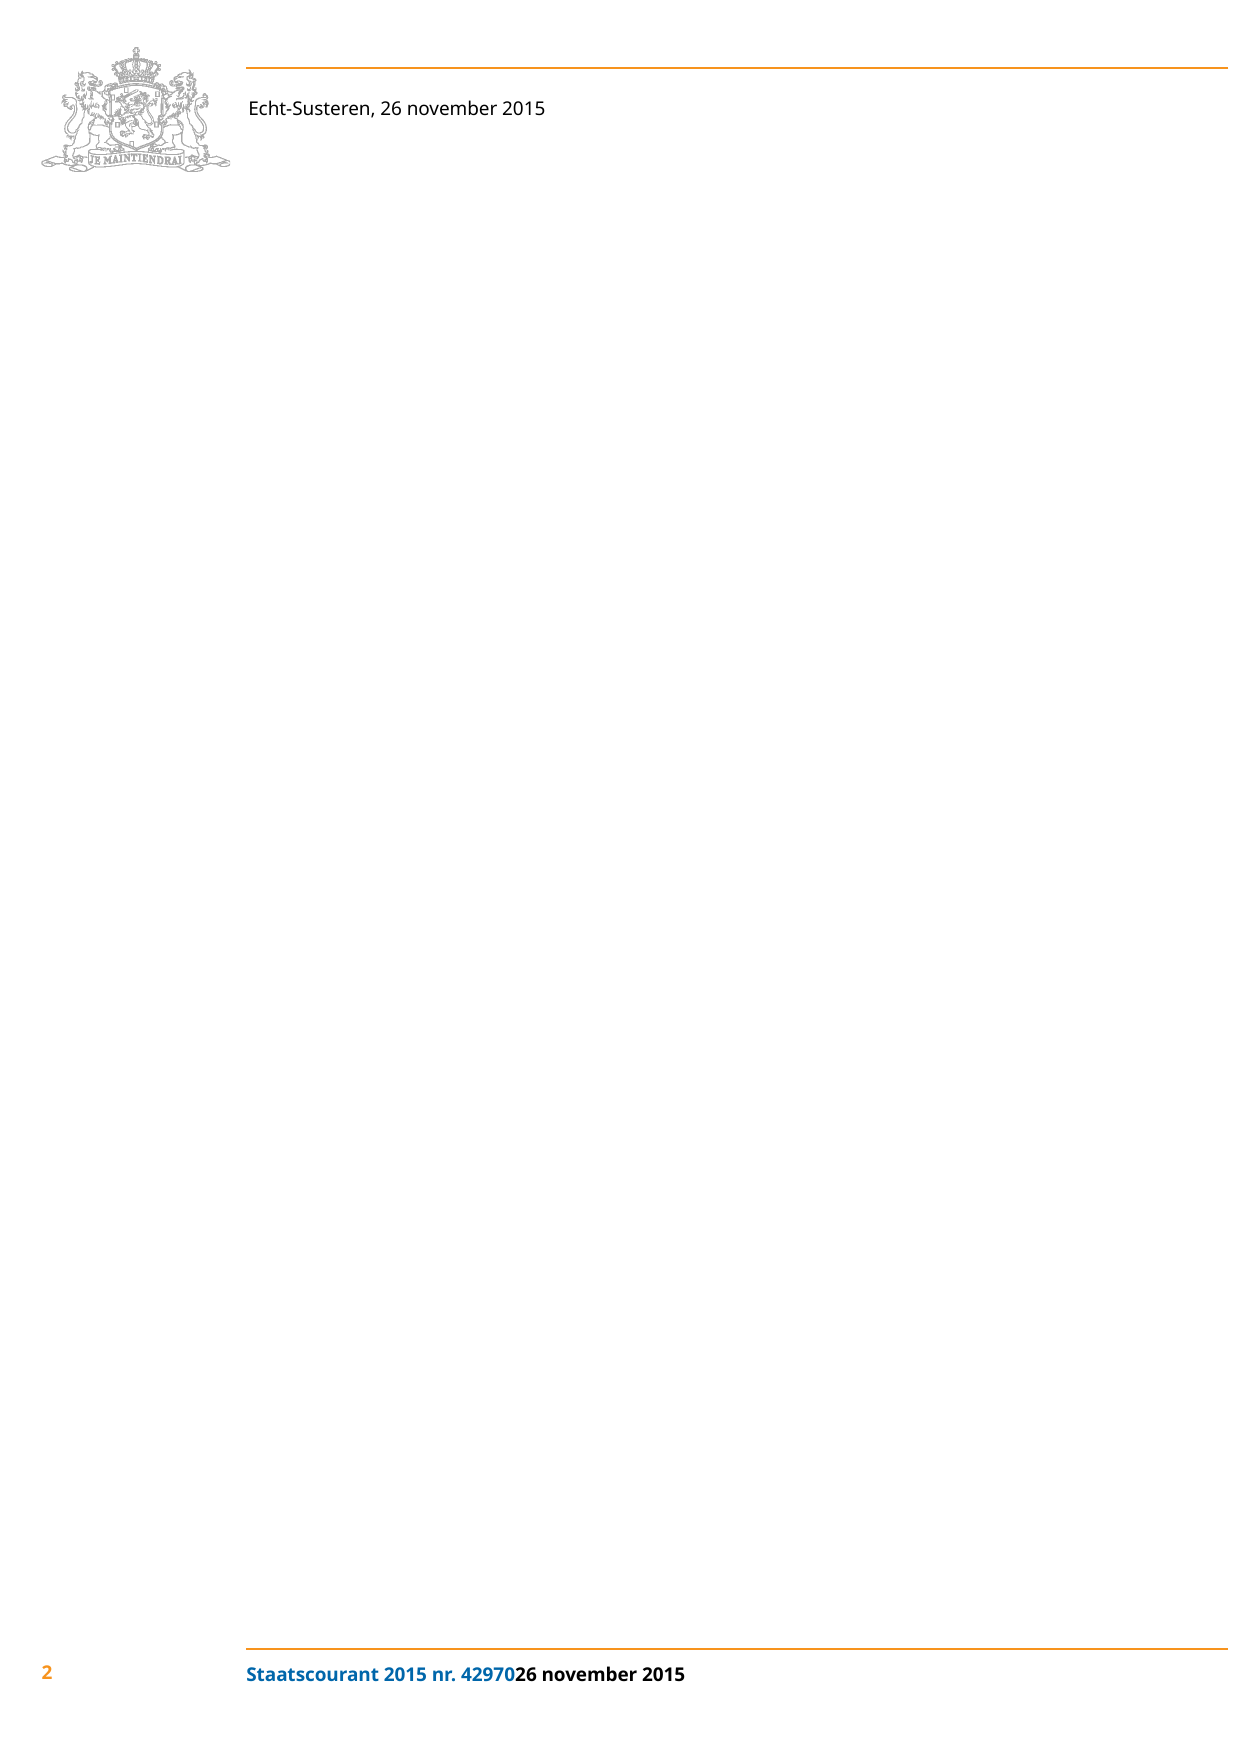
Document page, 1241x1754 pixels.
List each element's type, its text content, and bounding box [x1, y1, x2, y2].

picture [41, 47, 231, 172]
text Echt-Susteren, 26 november 2015 [248, 95, 1152, 121]
